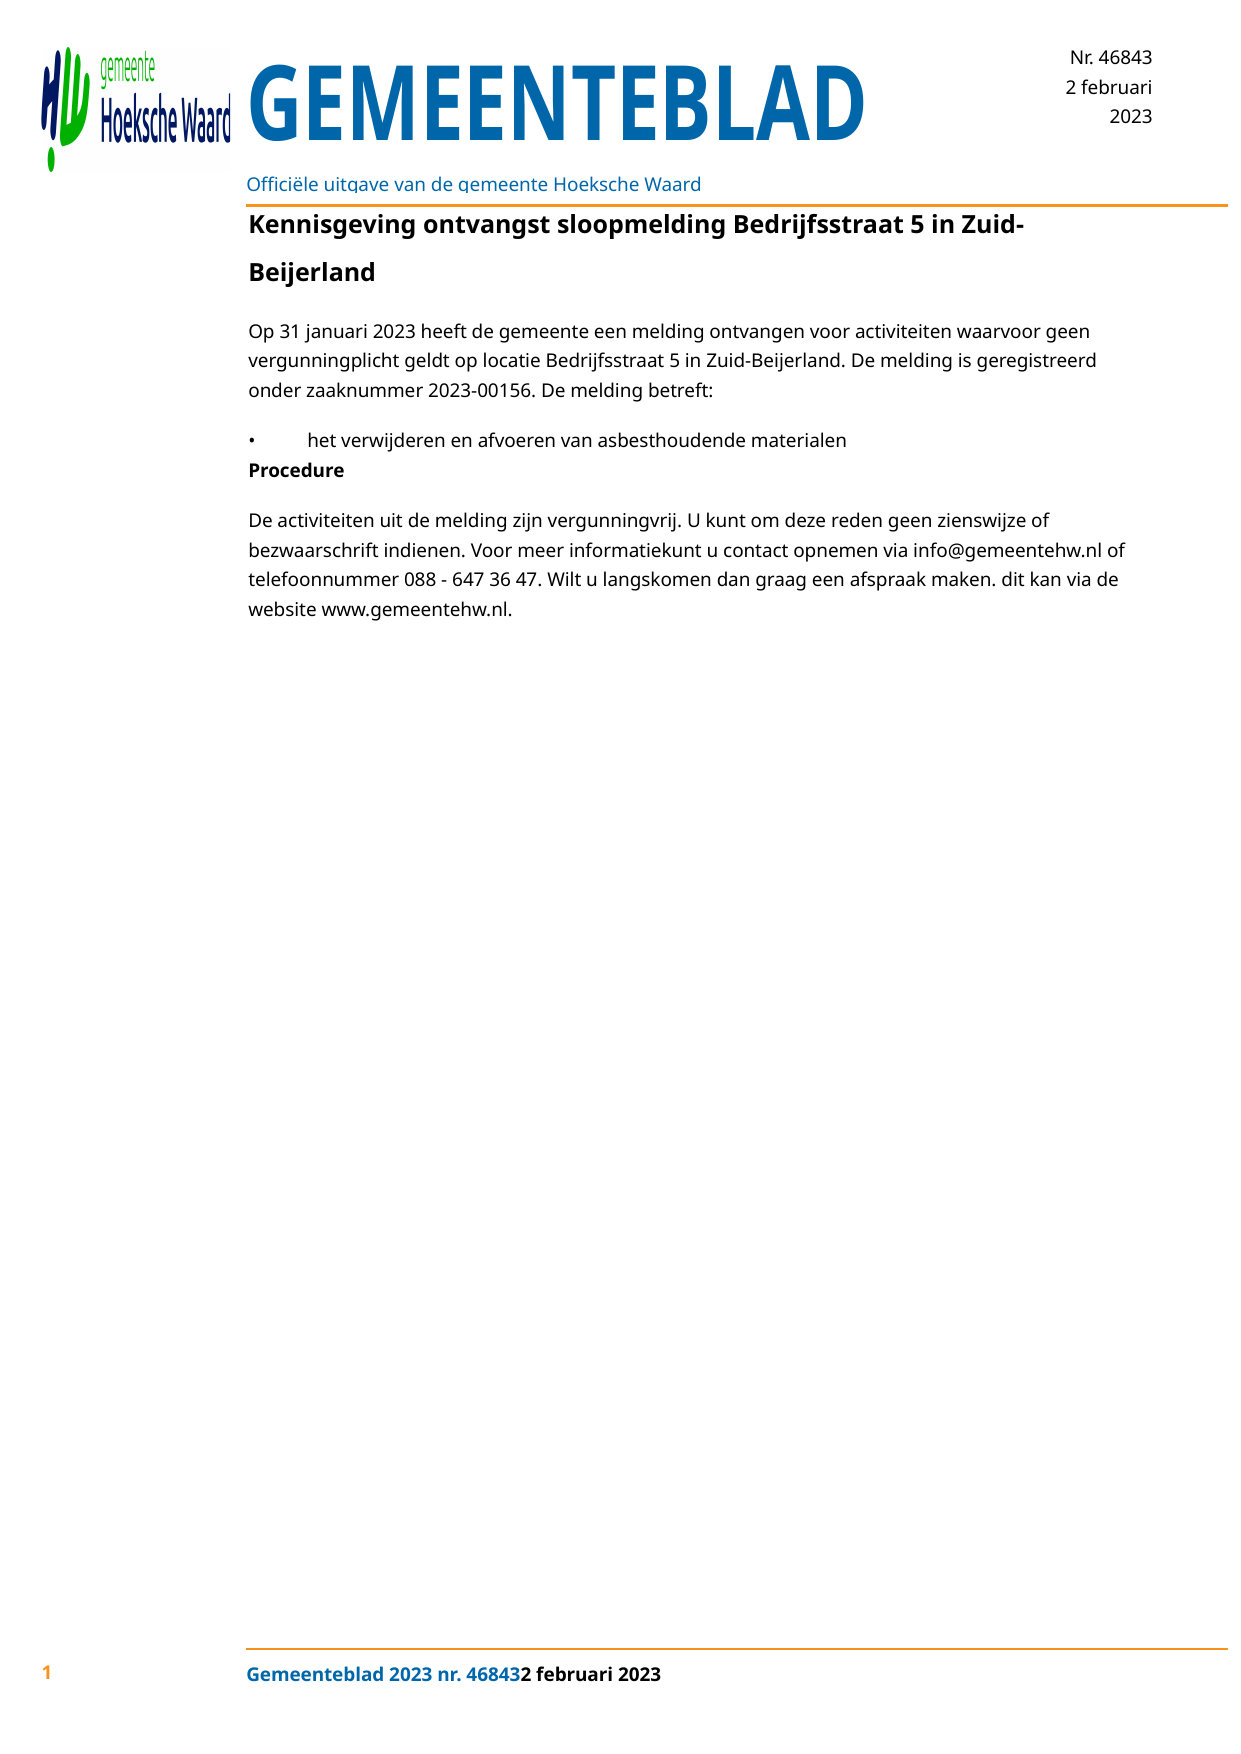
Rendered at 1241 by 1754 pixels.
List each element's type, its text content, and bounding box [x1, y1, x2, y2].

text Procedure [248, 457, 1152, 483]
text Op 31 januari 2023 heeft de gemeente een melding ontvangen voor activiteiten waarvoor geen vergunningplicht geldt op locatie Bedrijfsstraat 5 in Zuid-Beijerland. De melding is geregistreerd onder zaaknummer 2023-00156. De melding betreft: [248, 318, 1152, 403]
text Kennisgeving ontvangst sloopmelding Bedrijfsstraat 5 in Zuid-Beijerland [248, 207, 1152, 288]
text De activiteiten uit de melding zijn vergunningvrij. U kunt om deze reden geen zienswijze of bezwaarschrift indienen. Voor meer informatiekunt u contact opnemen via info@gemeentehw.nl of telefoonnummer 088 - 647 36 47. Wilt u langskomen dan graag een afspraak maken. dit kan via de website www.gemeentehw.nl. [248, 507, 1152, 622]
picture [41, 47, 231, 172]
list het verwijderen en afvoeren van asbesthoudende materialen [248, 427, 1152, 453]
